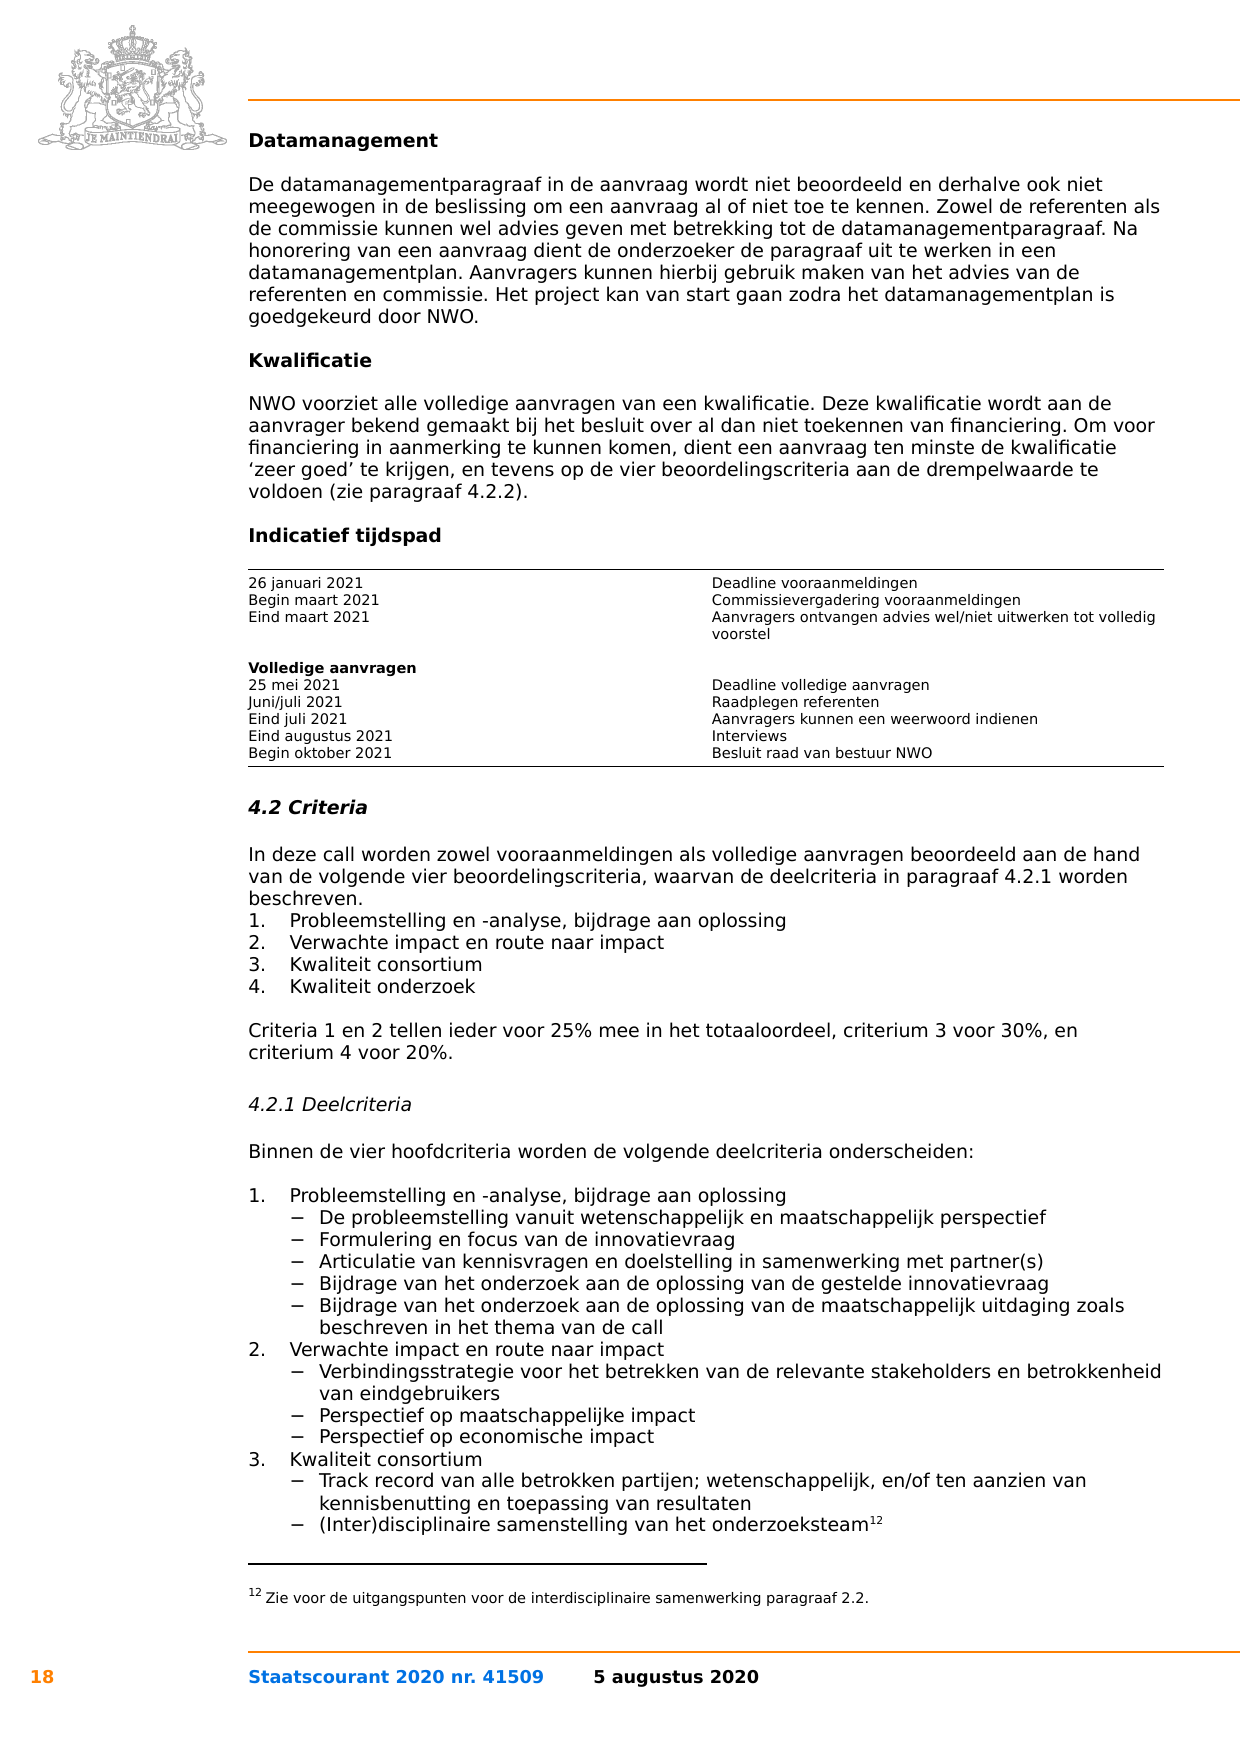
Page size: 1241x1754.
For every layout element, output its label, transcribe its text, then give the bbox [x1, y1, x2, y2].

subtitle Indicatief tijdspad [248, 525, 1163, 547]
text NWO voorziet alle volledige aanvragen van een kwalificatie. Deze kwalificatie wordt aan de aanvrager bekend gemaakt bij het besluit over al dan niet toekennen van financiering. Om voor financiering in aanmerking te kunnen komen, dient een aanvraag ten minste de kwalificatie ‘zeer goed’ te krijgen, en tevens op de vier beoordelingscriteria aan de drempelwaarde te voldoen (zie paragraaf 4.2.2). [248, 393, 1163, 503]
table_cell Raadplegen referenten [706, 694, 1163, 711]
text 2. Verwachte impact en route naar impact [248, 1338, 1163, 1361]
text − Formulering en focus van de innovatievraag [289, 1229, 1163, 1251]
text Criteria 1 en 2 tellen ieder voor 25% mee in het totaaloordeel, criterium 3 voor 30%, en criterium 4 voor 20%. [248, 1020, 1163, 1064]
text Binnen de vier hoofdcriteria worden de volgende deelcriteria onderscheiden: [248, 1141, 1163, 1163]
subtitle Datamanagement [248, 130, 1163, 152]
text − (Inter)disciplinaire samenstelling van het onderzoeksteam [289, 1514, 1163, 1536]
subtitle 4.2.1 Deelcriteria [248, 1094, 1163, 1116]
text − Perspectief op maatschappelijke impact [289, 1404, 1163, 1426]
text − De probleemstelling vanuit wetenschappelijk en maatschappelijk perspectief [289, 1207, 1163, 1229]
text 1. Probleemstelling en -analyse, bijdrage aan oplossing [248, 1185, 1163, 1207]
table_cell Interviews [706, 728, 1163, 744]
text De datamanagementparagraaf in de aanvraag wordt niet beoordeeld en derhalve ook niet meegewogen in de beslissing om een aanvraag al of niet toe te kennen. Zowel de referenten als de commissie kunnen wel advies geven met betrekking tot de datamanagementparagraaf. Na honorering van een aanvraag dient de onderzoeker de paragraaf uit te werken in een datamanagementplan. Aanvragers kunnen hierbij gebruik maken van het advies van de referenten en commissie. Het project kan van start gaan zodra het datamanagementplan is goedgekeurd door NWO. [248, 174, 1163, 328]
table_cell Eind juli 2021 [248, 711, 706, 727]
table_cell Begin maart 2021 [248, 592, 706, 609]
text 1. Probleemstelling en -analyse, bijdrage aan oplossing [248, 910, 1163, 932]
text − Verbindingsstrategie voor het betrekken van de relevante stakeholders en betrokkenheid van eindgebruikers [289, 1361, 1163, 1404]
text 4. Kwaliteit onderzoek [248, 976, 1163, 998]
table_cell Volledige aanvragen [248, 660, 706, 677]
table_cell Juni/juli 2021 [248, 694, 706, 711]
text − Bijdrage van het onderzoek aan de oplossing van de gestelde innovatievraag [289, 1273, 1163, 1294]
subtitle 4.2 Criteria [248, 797, 1163, 819]
table_header 26 januari 2021 [248, 570, 706, 592]
text − Bijdrage van het onderzoek aan de oplossing van de maatschappelijk uitdaging zoals beschreven in het thema van de call [289, 1294, 1163, 1338]
table_cell Deadline volledige aanvragen [706, 677, 1163, 693]
text 3. Kwaliteit consortium [248, 954, 1163, 976]
table_cell 25 mei 2021 [248, 677, 706, 693]
text − Articulatie van kennisvragen en doelstelling in samenwerking met partner(s) [289, 1251, 1163, 1273]
table_header Deadline vooraanmeldingen [706, 570, 1163, 592]
table_cell [706, 660, 1163, 677]
table_cell Aanvragers kunnen een weerwoord indienen [706, 711, 1163, 727]
text 3. Kwaliteit consortium [248, 1448, 1163, 1470]
text In deze call worden zowel vooraanmeldingen als volledige aanvragen beoordeeld aan de hand van de volgende vier beoordelingscriteria, waarvan de deelcriteria in paragraaf 4.2.1 worden beschreven. [248, 844, 1163, 910]
table_cell Commissievergadering vooraanmeldingen [706, 592, 1163, 609]
text − Track record van alle betrokken partijen; wetenschappelijk, en/of ten aanzien van kennisbenutting en toepassing van resultaten [289, 1470, 1163, 1514]
table_cell Begin oktober 2021 [248, 745, 706, 766]
table_cell [248, 643, 706, 659]
subtitle Kwalificatie [248, 349, 1163, 371]
table_cell Eind maart 2021 [248, 609, 706, 643]
table_cell [706, 643, 1163, 659]
text Zie voor de uitgangspunten voor de interdisciplinaire samenwerking paragraaf 2.2. [248, 1586, 1163, 1608]
text 2. Verwachte impact en route naar impact [248, 932, 1163, 954]
table_cell Aanvragers ontvangen advies wel/niet uitwerken tot volledig voorstel [706, 609, 1163, 643]
table_cell Besluit raad van bestuur NWO [706, 745, 1163, 766]
table_cell Eind augustus 2021 [248, 728, 706, 744]
text − Perspectief op economische impact [289, 1426, 1163, 1448]
picture [38, 25, 227, 150]
